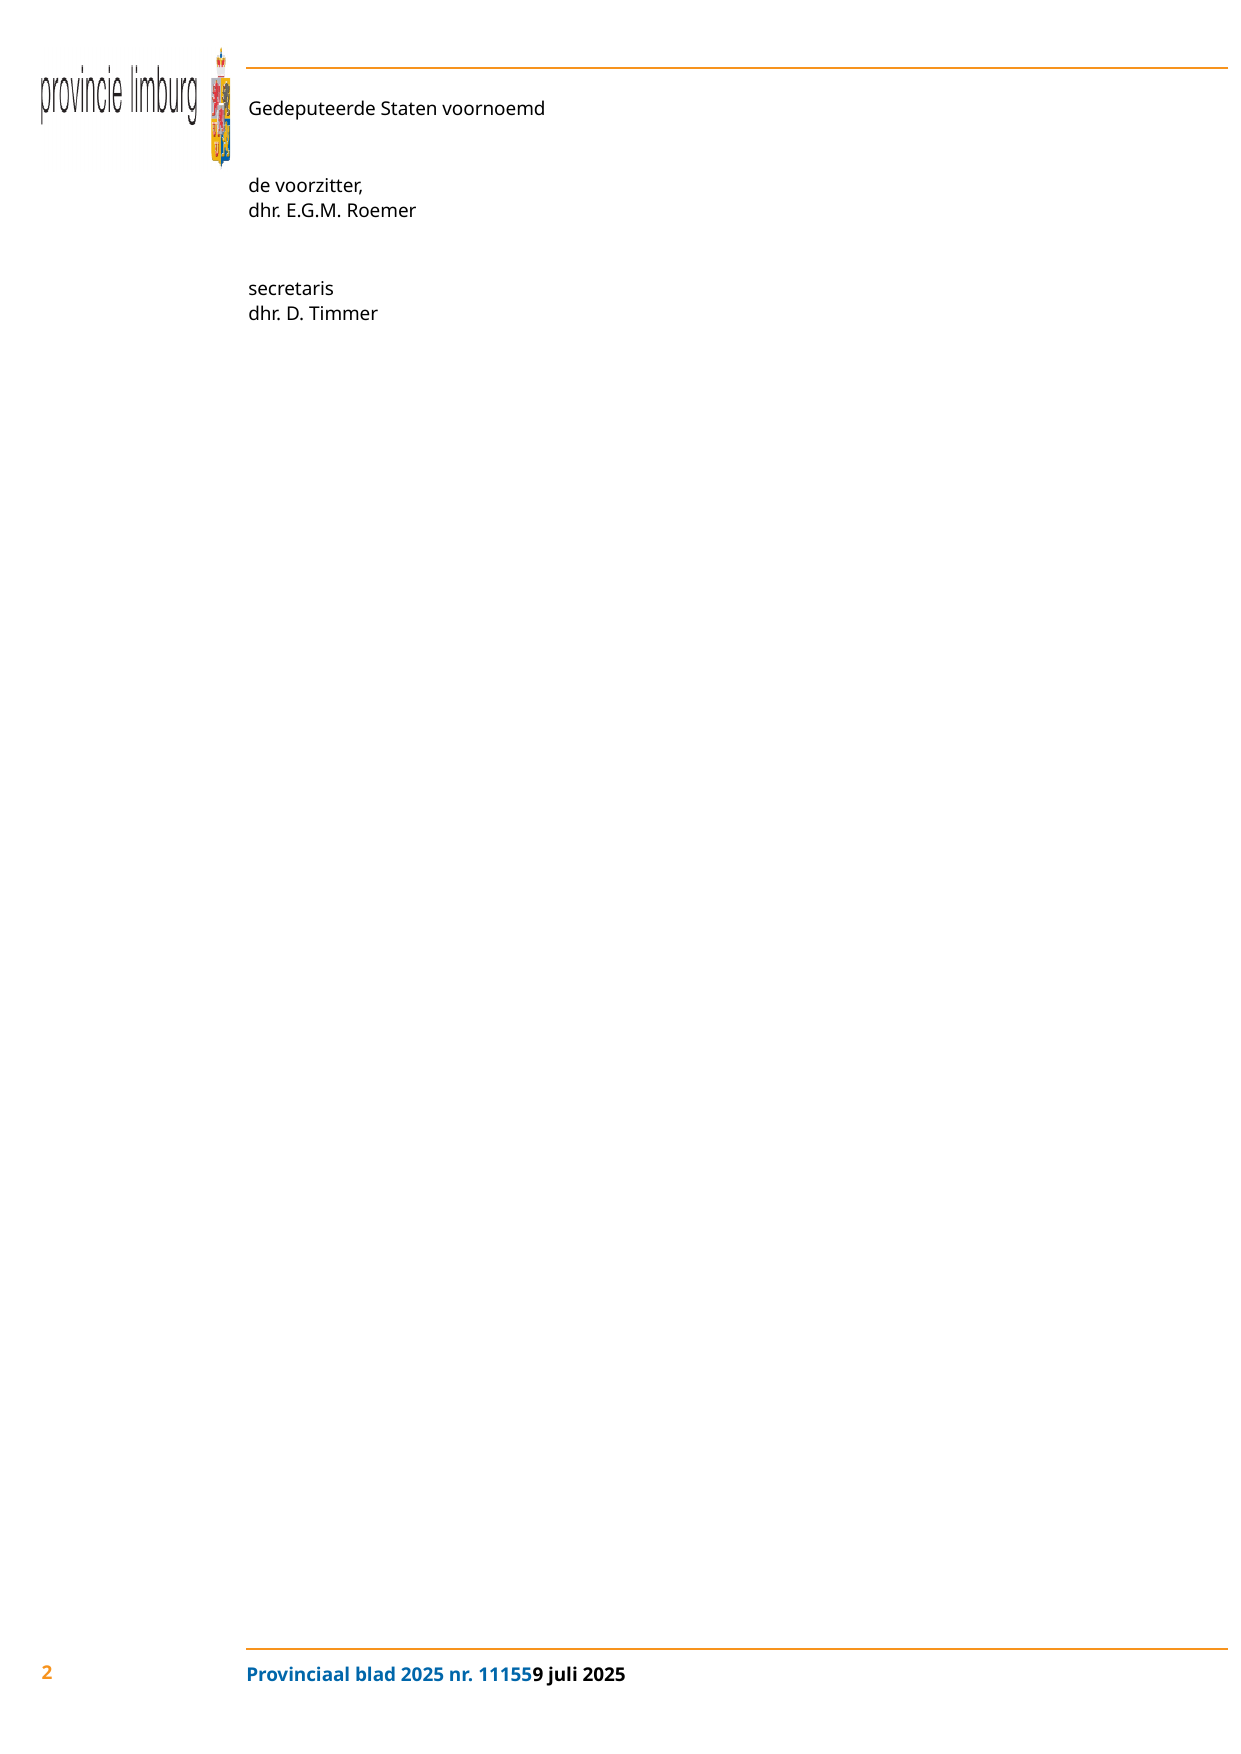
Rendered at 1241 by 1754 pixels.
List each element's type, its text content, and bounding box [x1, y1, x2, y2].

text de voorzitter, [248, 172, 1152, 198]
text dhr. D. Timmer [248, 301, 1152, 326]
text secretaris [248, 275, 1152, 301]
text dhr. E.G.M. Roemer [248, 198, 1152, 223]
picture [41, 47, 231, 172]
text Gedeputeerde Staten voornoemd [248, 95, 1152, 121]
